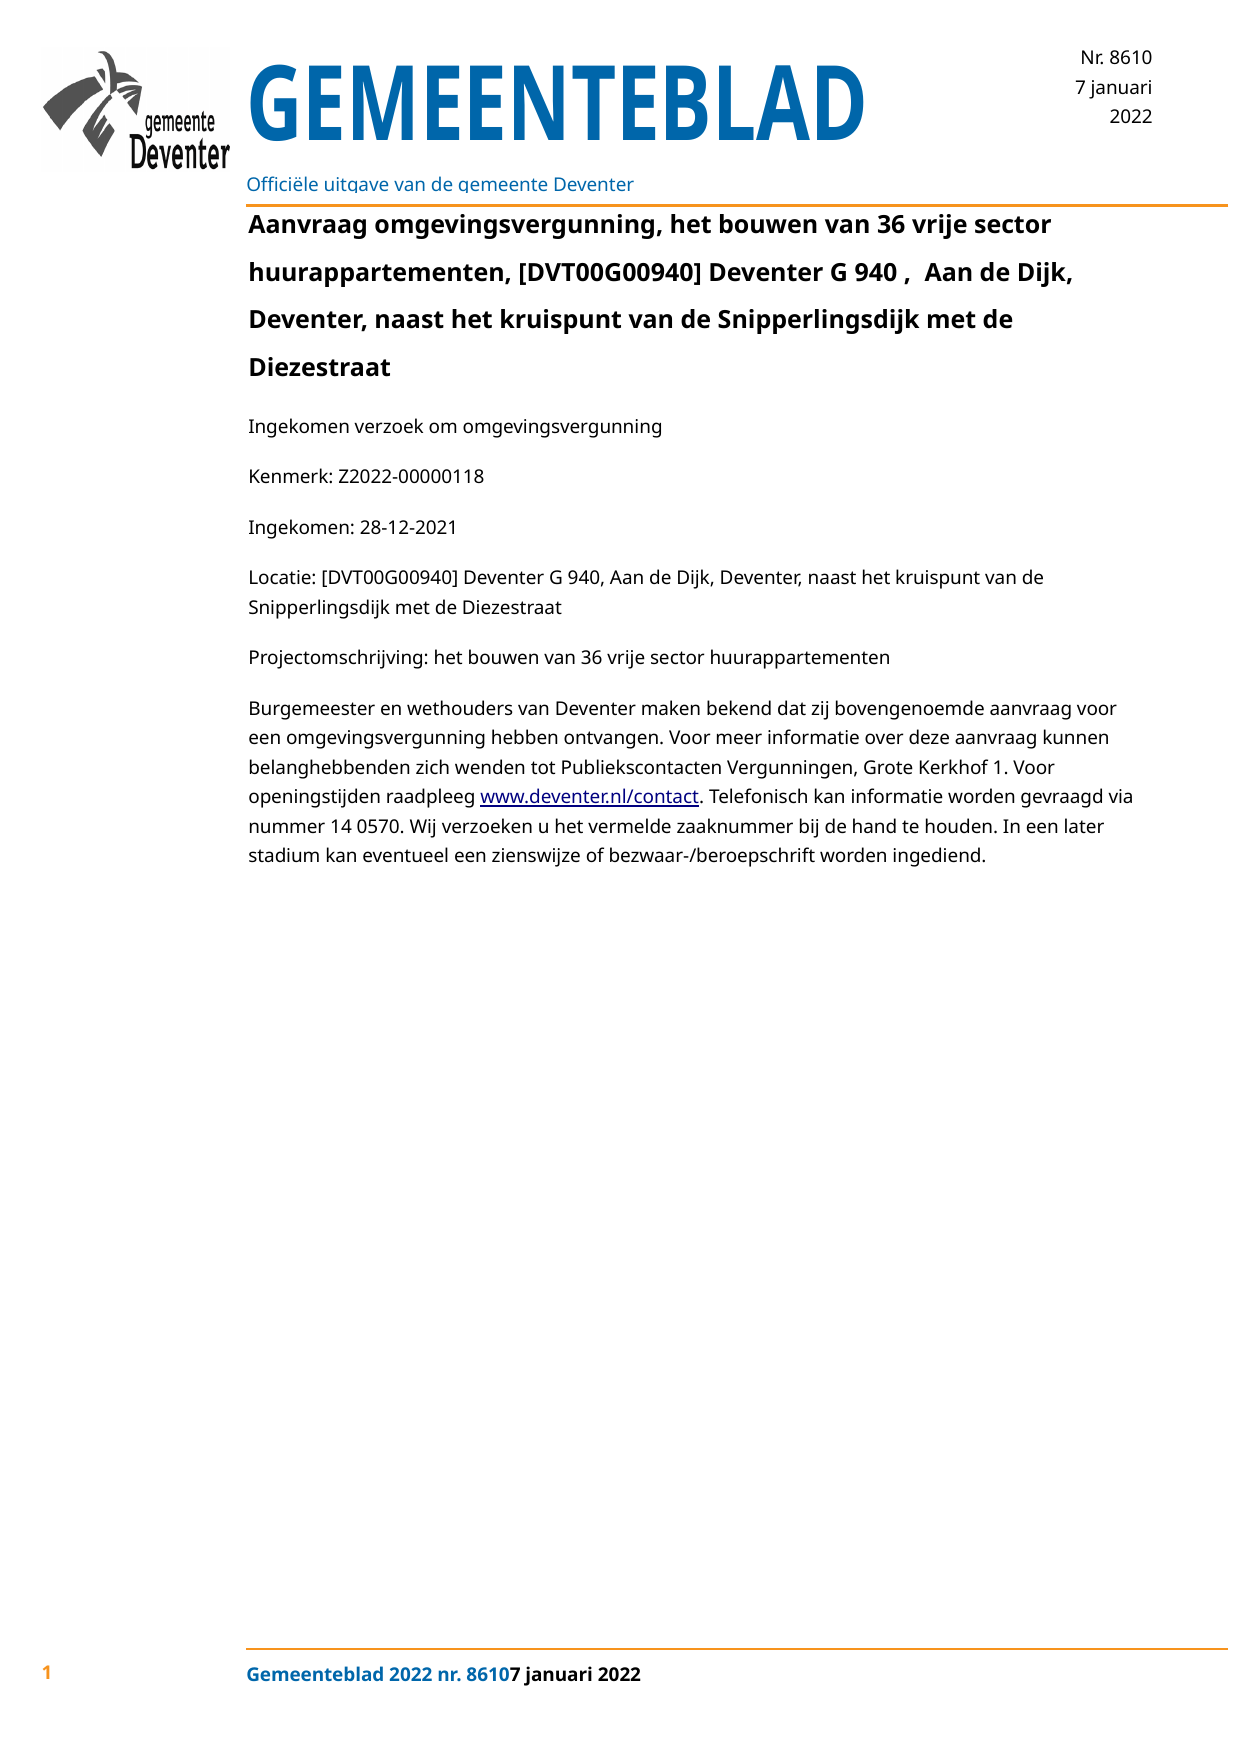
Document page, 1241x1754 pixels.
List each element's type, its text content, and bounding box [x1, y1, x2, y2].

picture [41, 47, 231, 172]
text Aanvraag omgevingsvergunning, het bouwen van 36 vrije sector huurappartementen, [DVT00G00940] Deventer G 940 , Aan de Dijk, Deventer, naast het kruispunt van de Snipperlingsdijk met de Diezestraat [248, 207, 1152, 384]
text Ingekomen verzoek om omgevingsvergunning [248, 413, 1152, 439]
text Burgemeester en wethouders van Deventer maken bekend dat zij bovengenoemde aanvraag voor een omgevingsvergunning hebben ontvangen. Voor meer informatie over deze aanvraag kunnen belanghebbenden zich wenden tot Publiekscontacten Vergunningen, Grote Kerkhof 1. Voor openingstijden raadpleeg www.deventer.nl/contact. Telefonisch kan informatie worden gevraagd via nummer 14 0570. Wij verzoeken u het vermelde zaaknummer bij de hand te houden. In een later stadium kan eventueel een zienswijze of bezwaar-/beroepschrift worden ingediend. [248, 695, 1152, 868]
text Kenmerk: Z2022-00000118 [248, 463, 1152, 489]
text Projectomschrijving: het bouwen van 36 vrije sector huurappartementen [248, 644, 1152, 670]
text Ingekomen: 28-12-2021 [248, 514, 1152, 540]
text Locatie: [DVT00G00940] Deventer G 940, Aan de Dijk, Deventer, naast het kruispunt van de Snipperlingsdijk met de Diezestraat [248, 564, 1152, 620]
